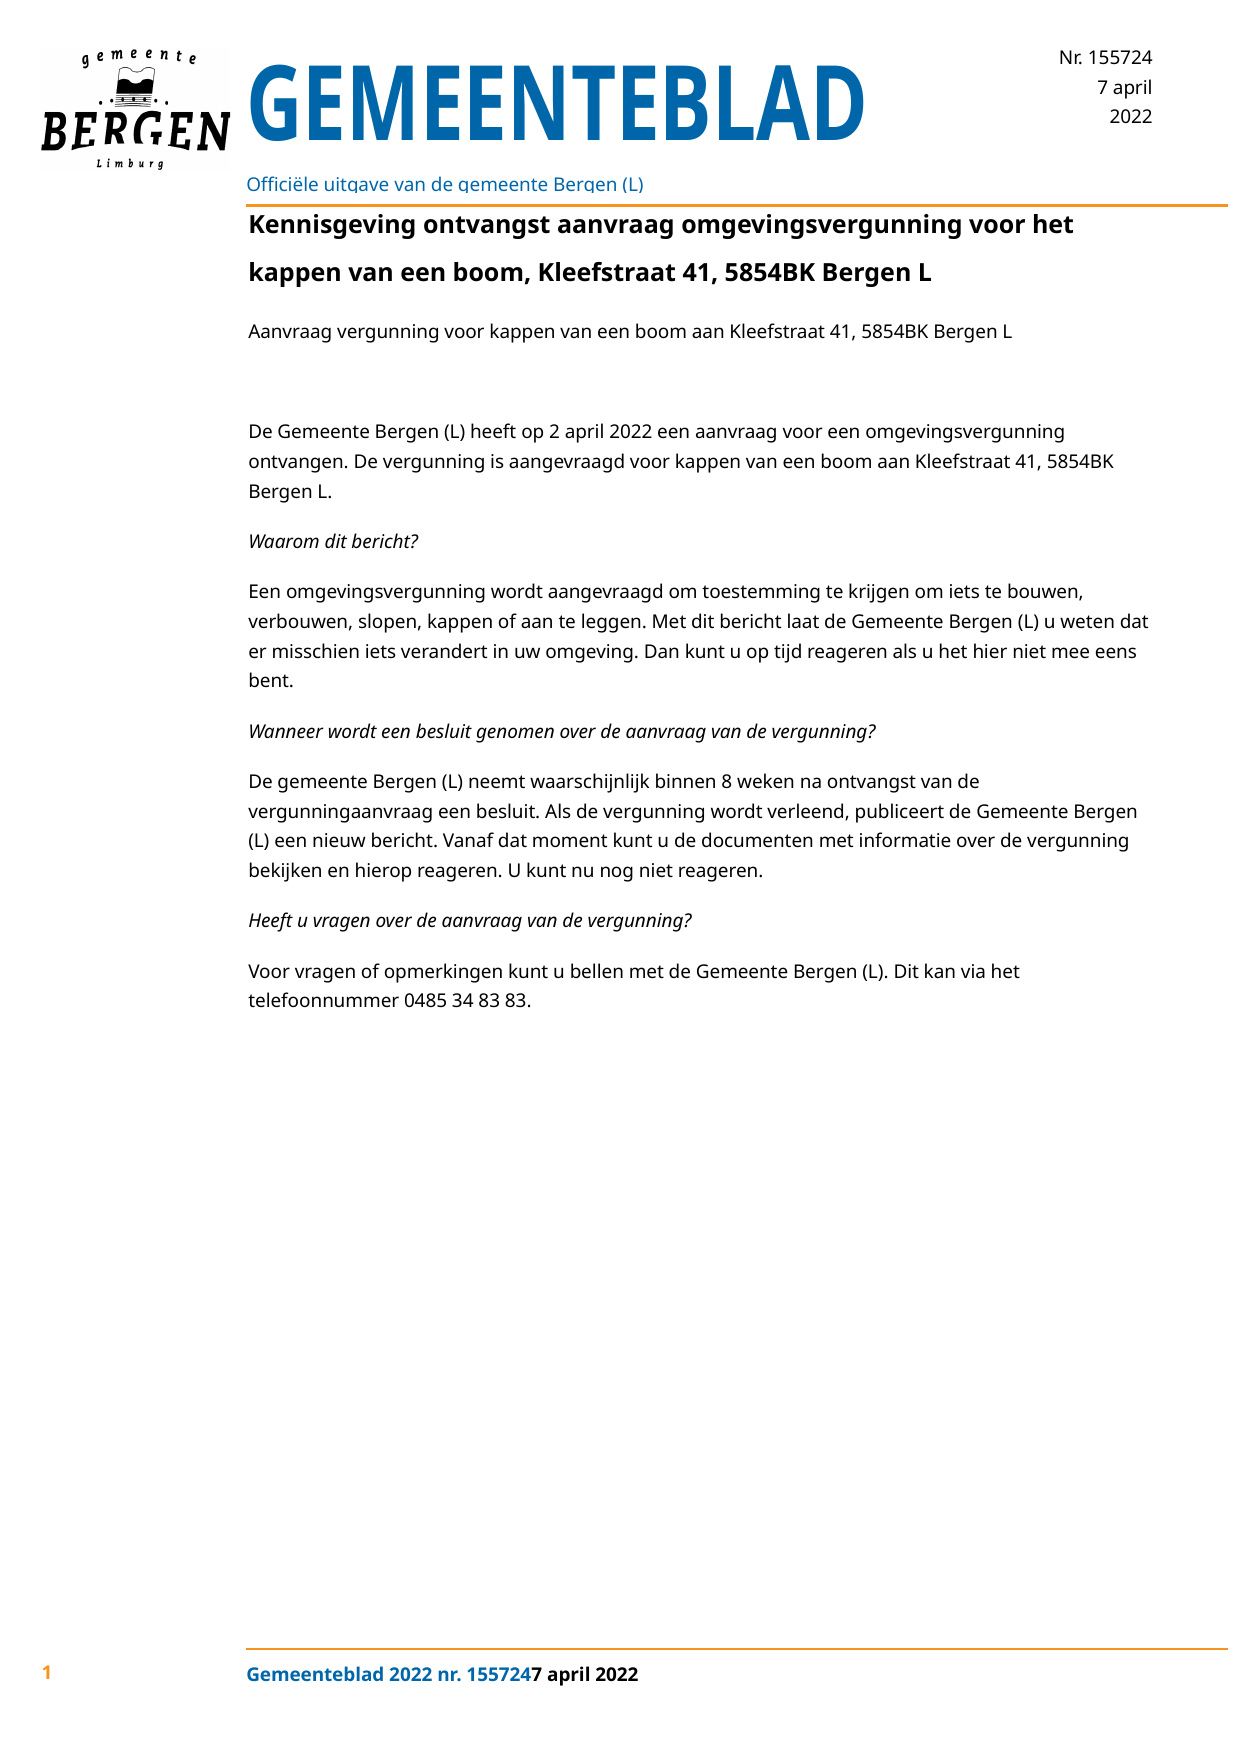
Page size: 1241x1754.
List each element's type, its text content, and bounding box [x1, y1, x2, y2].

text Waarom dit bericht? [248, 528, 1152, 554]
text De gemeente Bergen (L) neemt waarschijnlijk binnen 8 weken na ontvangst van de vergunningaanvraag een besluit. Als de vergunning wordt verleend, publiceert de Gemeente Bergen (L) een nieuw bericht. Vanaf dat moment kunt u de documenten met informatie over de vergunning bekijken en hierop reageren. U kunt nu nog niet reageren. [248, 768, 1152, 883]
text Voor vragen of opmerkingen kunt u bellen met de Gemeente Bergen (L). Dit kan via het telefoonnummer 0485 34 83 83. [248, 958, 1152, 1013]
text Heeft u vragen over de aanvraag van de vergunning? [248, 907, 1152, 933]
text De Gemeente Bergen (L) heeft op 2 april 2022 een aanvraag voor een omgevingsvergunning ontvangen. De vergunning is aangevraagd voor kappen van een boom aan Kleefstraat 41, 5854BK Bergen L. [248, 419, 1152, 504]
text Een omgevingsvergunning wordt aangevraagd om toestemming te krijgen om iets te bouwen, verbouwen, slopen, kappen of aan te leggen. Met dit bericht laat de Gemeente Bergen (L) u weten dat er misschien iets verandert in uw omgeving. Dan kunt u op tijd reageren als u het hier niet mee eens bent. [248, 579, 1152, 693]
picture [41, 47, 231, 172]
text Wanneer wordt een besluit genomen over de aanvraag van de vergunning? [248, 718, 1152, 744]
text Aanvraag vergunning voor kappen van een boom aan Kleefstraat 41, 5854BK Bergen L [248, 318, 1152, 344]
text Kennisgeving ontvangst aanvraag omgevingsvergunning voor het kappen van een boom, Kleefstraat 41, 5854BK Bergen L [248, 207, 1152, 288]
